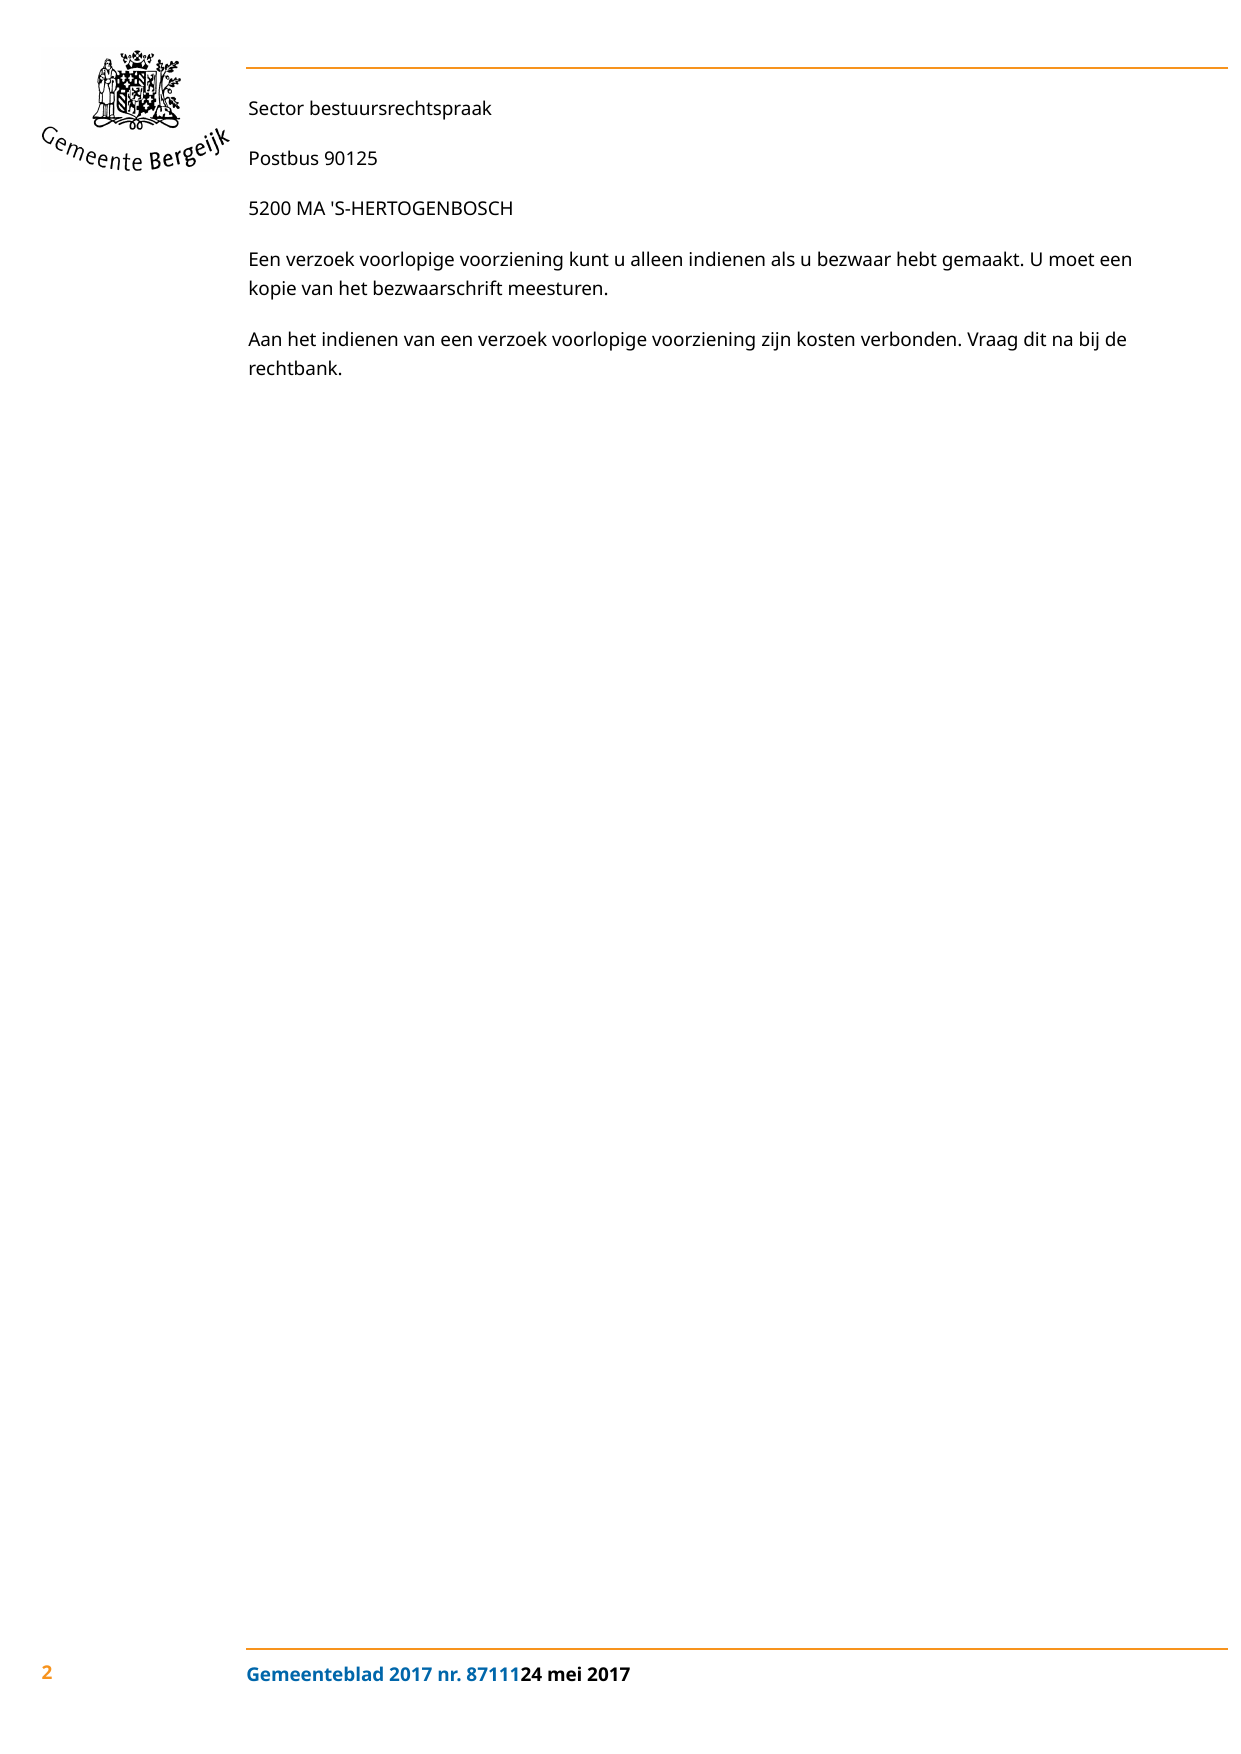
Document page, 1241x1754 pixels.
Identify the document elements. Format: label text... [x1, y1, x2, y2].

text 5200 MA 'S-HERTOGENBOSCH [248, 196, 1152, 221]
text Aan het indienen van een verzoek voorlopige voorziening zijn kosten verbonden. Vraag dit na bij de rechtbank. [248, 326, 1152, 381]
text Een verzoek voorlopige voorziening kunt u alleen indienen als u bezwaar hebt gemaakt. U moet een kopie van het bezwaarschrift meesturen. [248, 246, 1152, 301]
text Postbus 90125 [248, 145, 1152, 171]
picture [41, 47, 231, 172]
text Sector bestuursrechtspraak [248, 95, 1152, 121]
